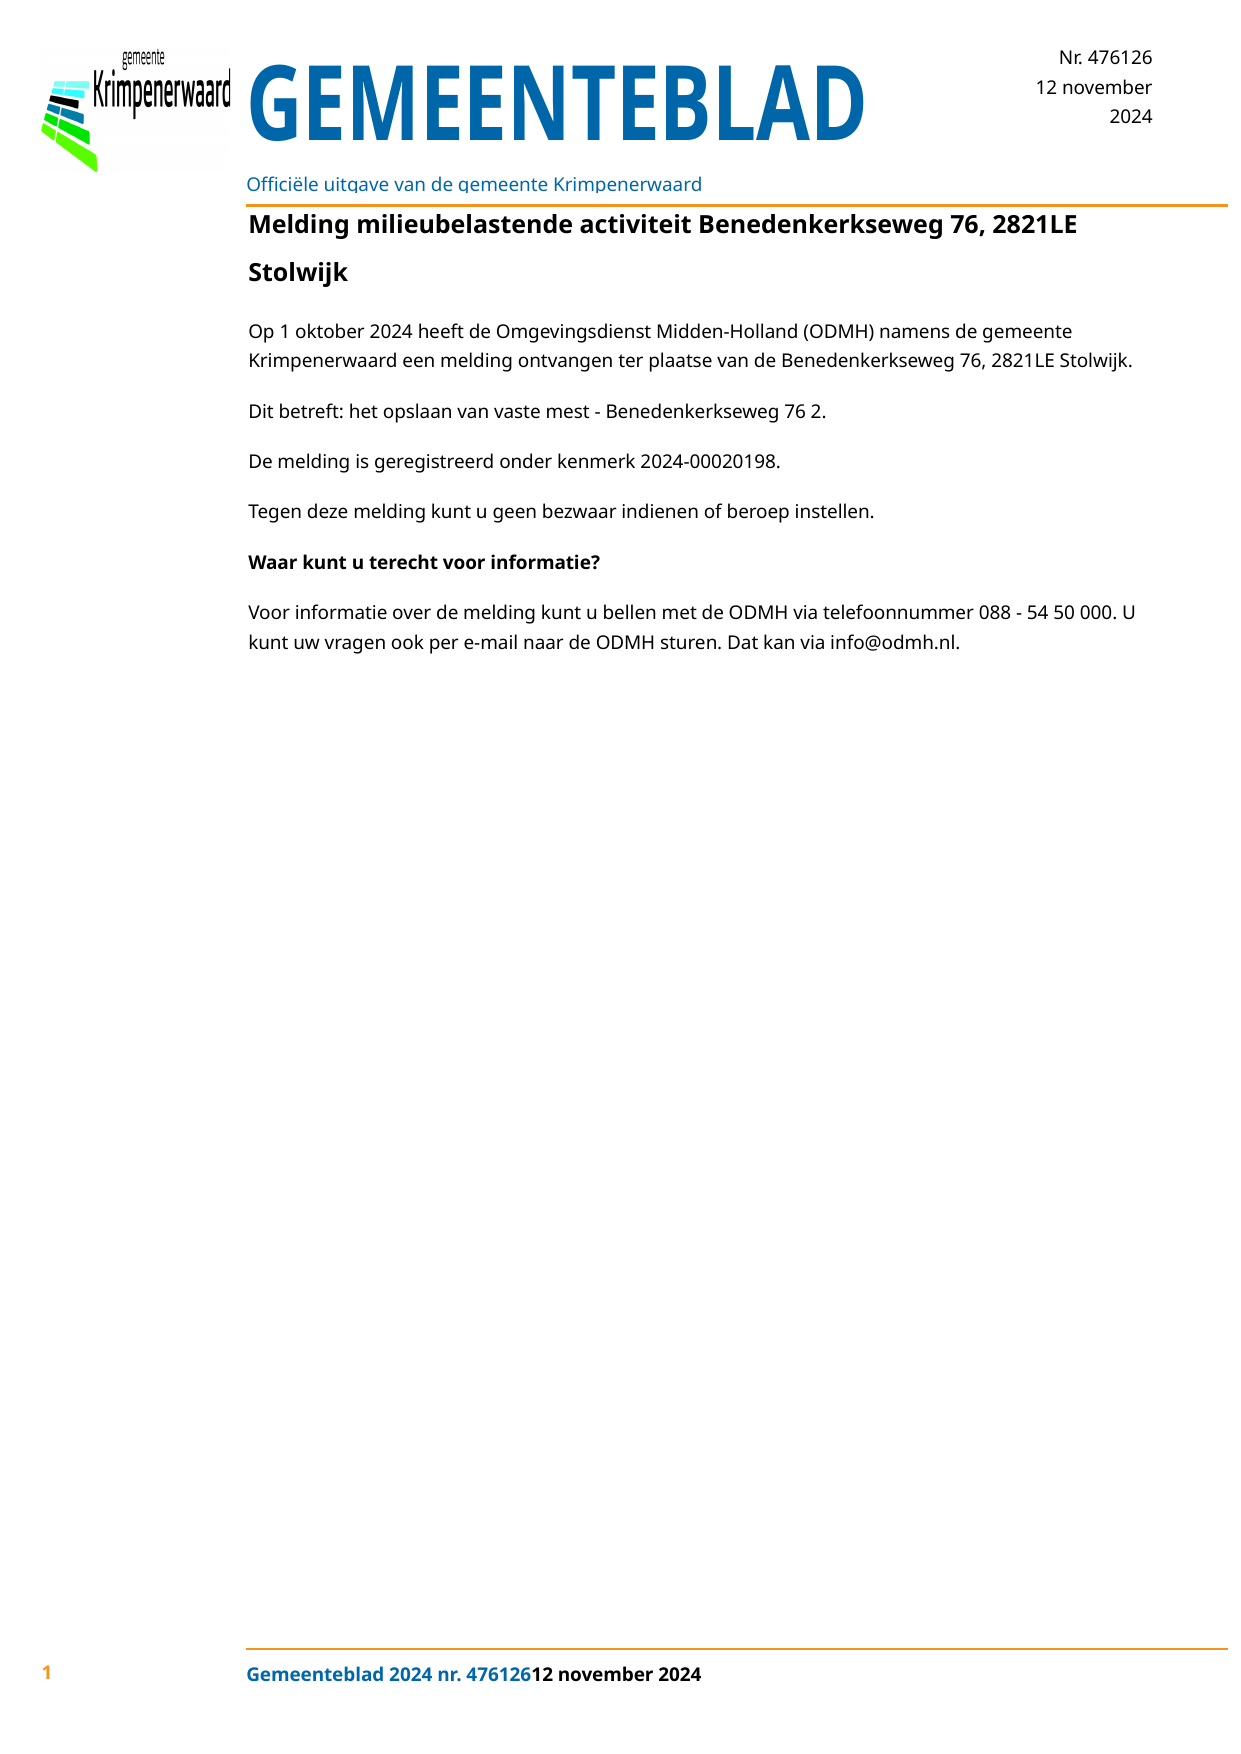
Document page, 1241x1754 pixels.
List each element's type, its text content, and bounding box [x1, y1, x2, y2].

picture [41, 47, 231, 172]
text Tegen deze melding kunt u geen bezwaar indienen of beroep instellen. [248, 499, 1152, 524]
text Waar kunt u terecht voor informatie? [248, 549, 1152, 575]
text Voor informatie over de melding kunt u bellen met de ODMH via telefoonnummer 088 - 54 50 000. U kunt uw vragen ook per e-mail naar de ODMH sturen. Dat kan via info@odmh.nl. [248, 599, 1152, 655]
text Melding milieubelastende activiteit Benedenkerkseweg 76, 2821LE Stolwijk [248, 207, 1152, 288]
text Dit betreft: het opslaan van vaste mest - Benedenkerkseweg 76 2. [248, 398, 1152, 424]
text De melding is geregistreerd onder kenmerk 2024-00020198. [248, 448, 1152, 474]
text Op 1 oktober 2024 heeft de Omgevingsdienst Midden-Holland (ODMH) namens de gemeente Krimpenerwaard een melding ontvangen ter plaatse van de Benedenkerkseweg 76, 2821LE Stolwijk. [248, 318, 1152, 373]
